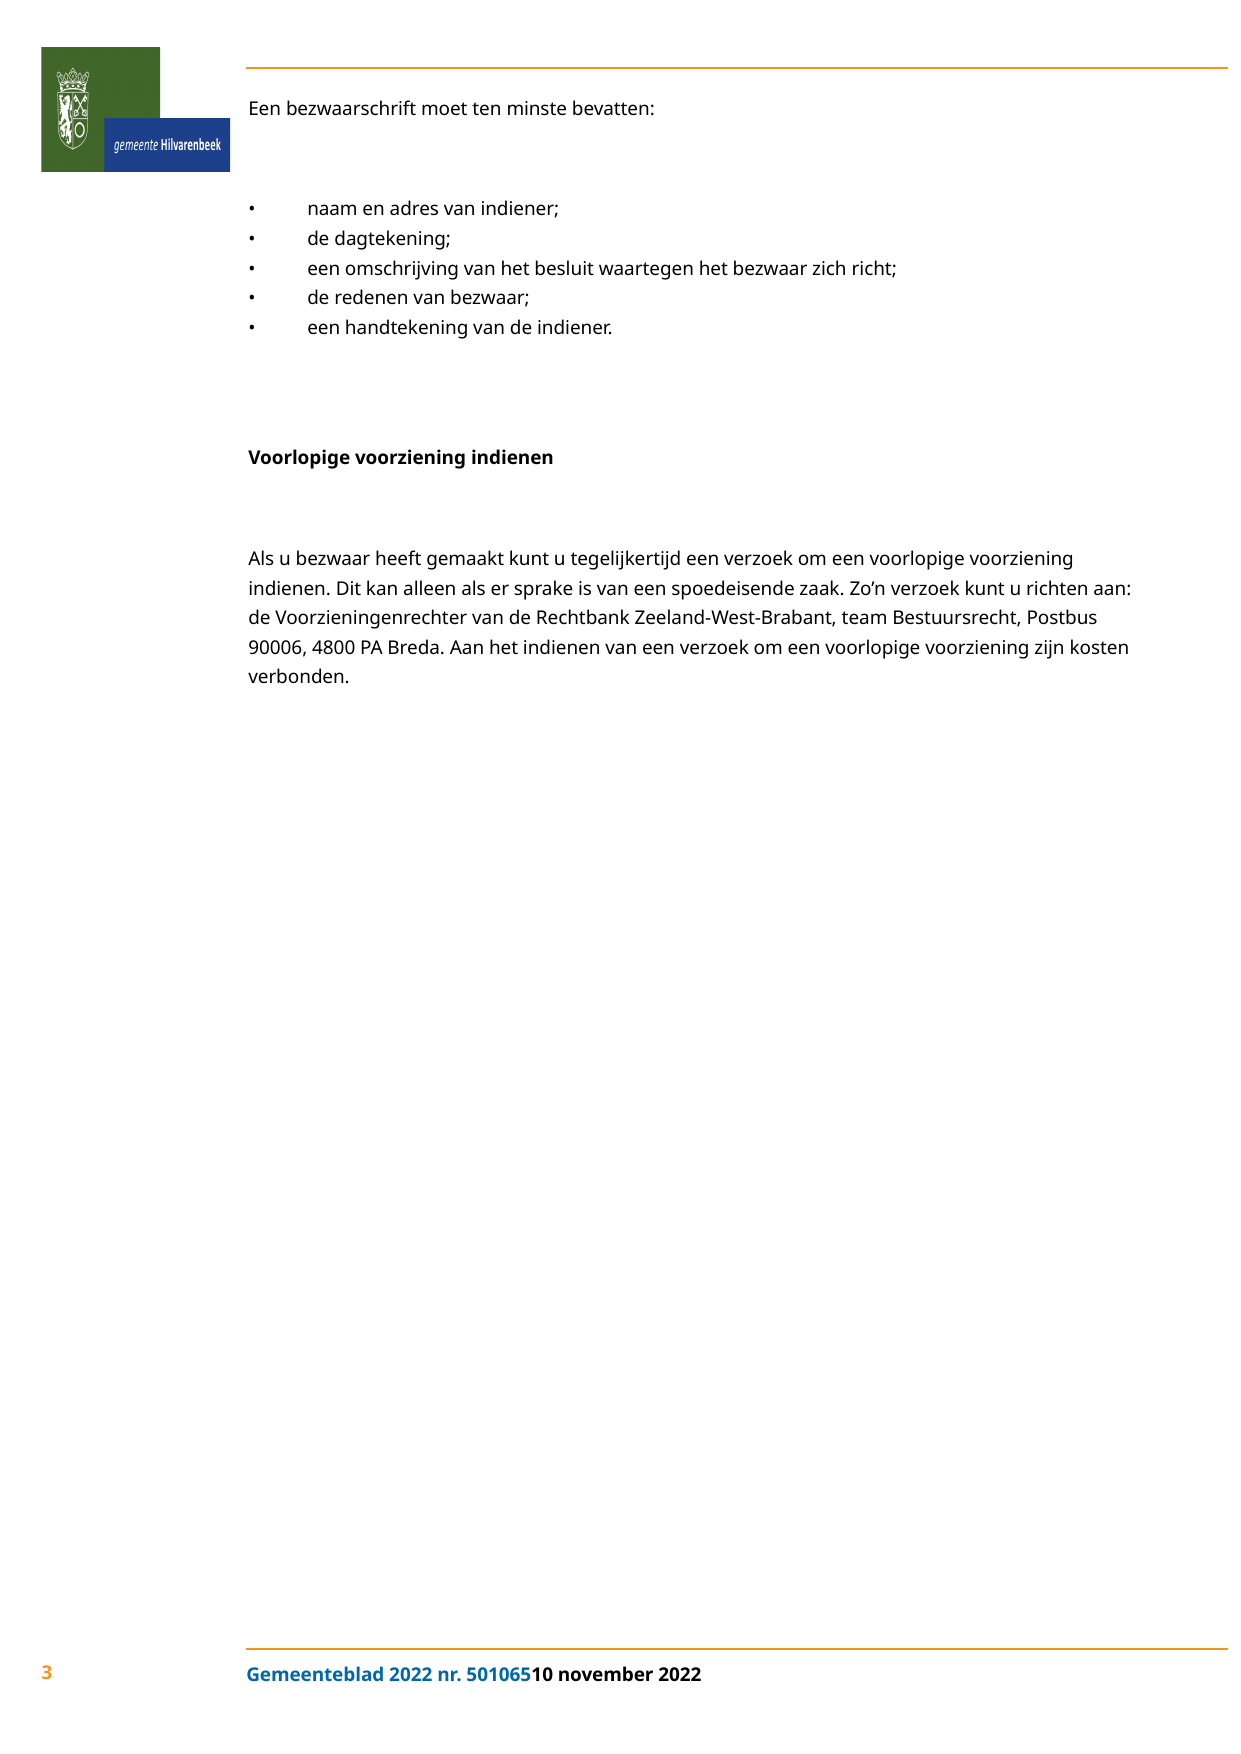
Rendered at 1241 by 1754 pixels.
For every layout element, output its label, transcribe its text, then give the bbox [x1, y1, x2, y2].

list een handtekening van de indiener. [248, 314, 1152, 340]
text Een bezwaarschrift moet ten minste bevatten: [248, 95, 1152, 121]
text Als u bezwaar heeft gemaakt kunt u tegelijkertijd een verzoek om een voorlopige voorziening indienen. Dit kan alleen als er sprake is van een spoedeisende zaak. Zo’n verzoek kunt u richten aan: de Voorzieningenrechter van de Rechtbank Zeeland-West-Brabant, team Bestuursrecht, Postbus 90006, 4800 PA Breda. Aan het indienen van een verzoek om een voorlopige voorziening zijn kosten verbonden. [248, 545, 1152, 689]
list naam en adres van indiener; [248, 196, 1152, 221]
list de dagtekening; [248, 225, 1152, 251]
picture [41, 47, 231, 172]
list een omschrijving van het besluit waartegen het bezwaar zich richt; [248, 255, 1152, 281]
list de redenen van bezwaar; [248, 284, 1152, 310]
text Voorlopige voorziening indienen [248, 444, 1152, 470]
